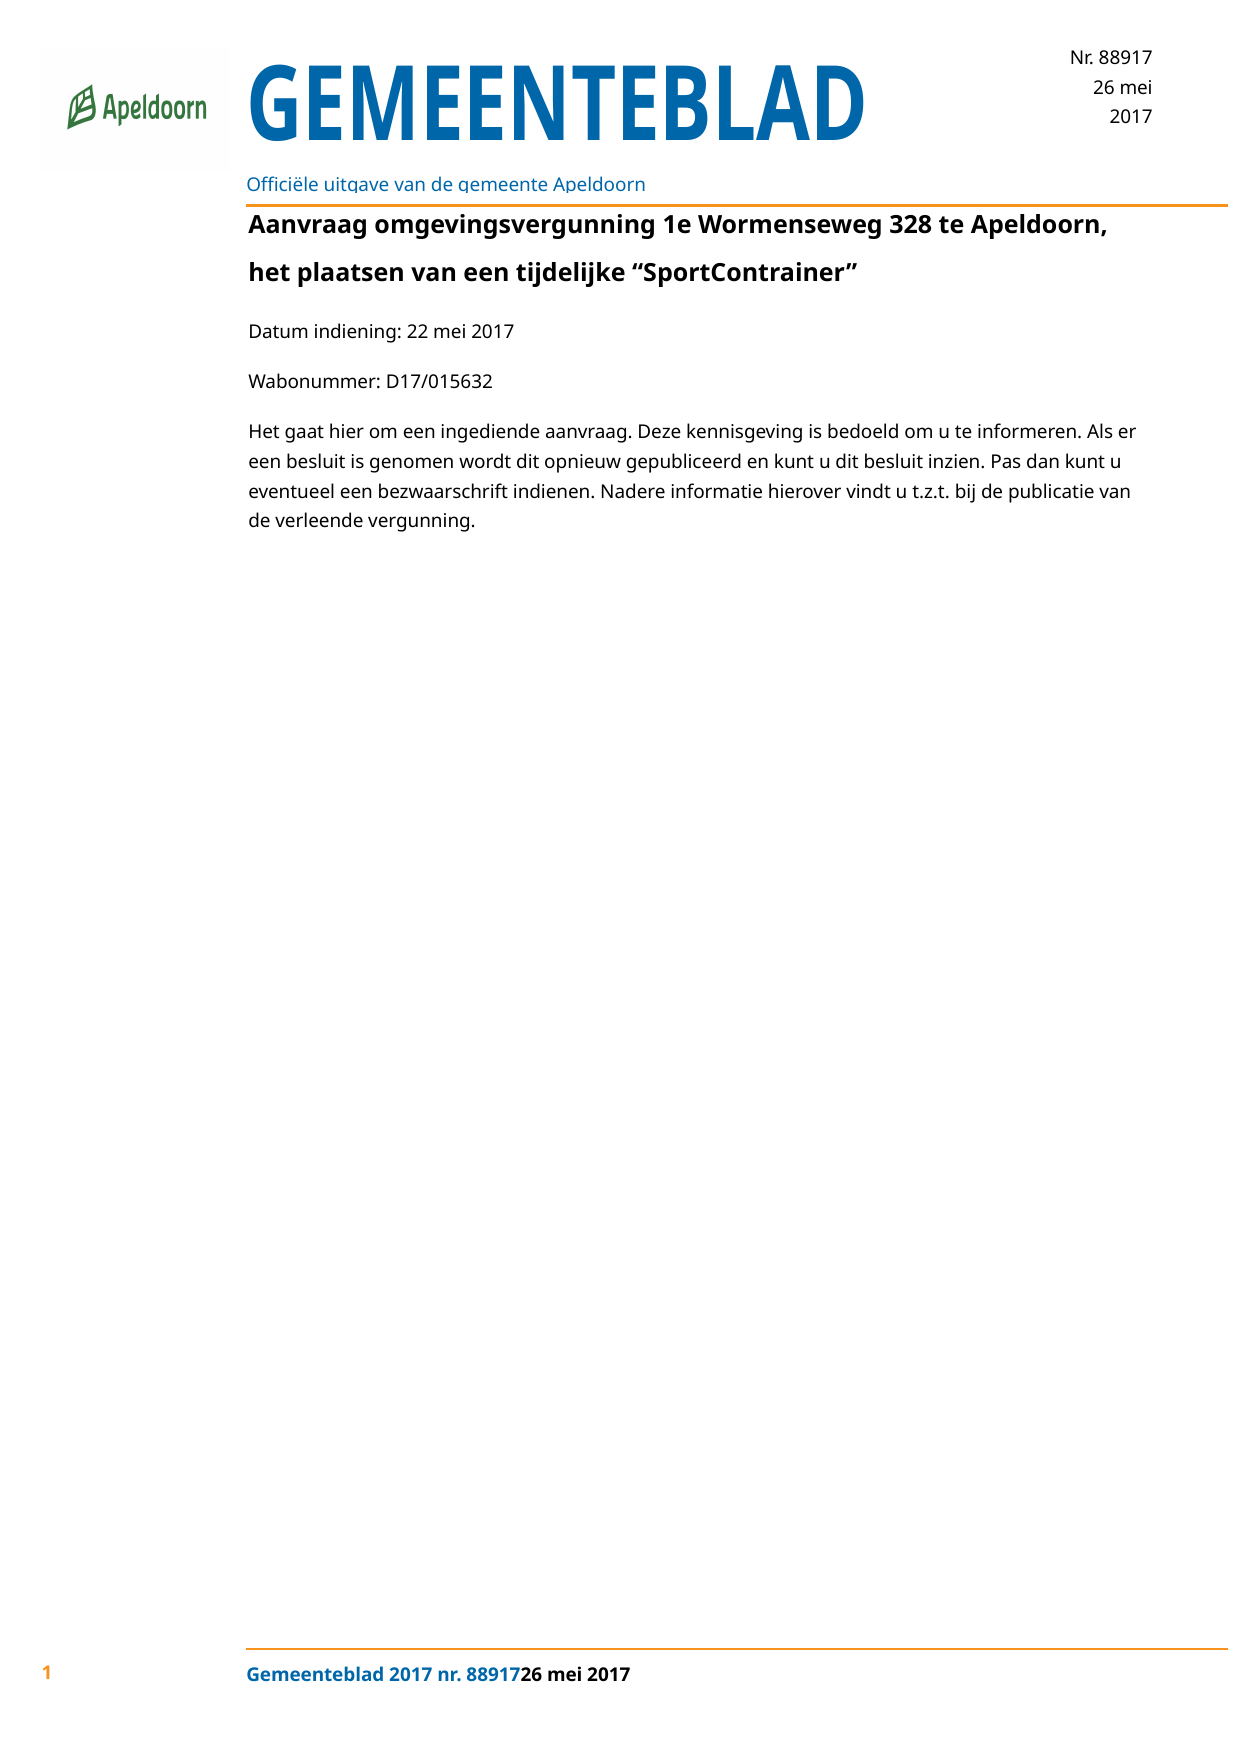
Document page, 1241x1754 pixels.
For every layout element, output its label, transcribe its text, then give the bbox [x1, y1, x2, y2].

picture [41, 47, 231, 172]
text Aanvraag omgevingsvergunning 1e Wormenseweg 328 te Apeldoorn, het plaatsen van een tijdelijke “SportContrainer” [248, 207, 1152, 288]
text Het gaat hier om een ingediende aanvraag. Deze kennisgeving is bedoeld om u te informeren. Als er een besluit is genomen wordt dit opnieuw gepubliceerd en kunt u dit besluit inzien. Pas dan kunt u eventueel een bezwaarschrift indienen. Nadere informatie hierover vindt u t.z.t. bij de publicatie van de verleende vergunning. [248, 419, 1152, 533]
text Datum indiening: 22 mei 2017 [248, 318, 1152, 344]
text Wabonummer: D17/015632 [248, 368, 1152, 394]
